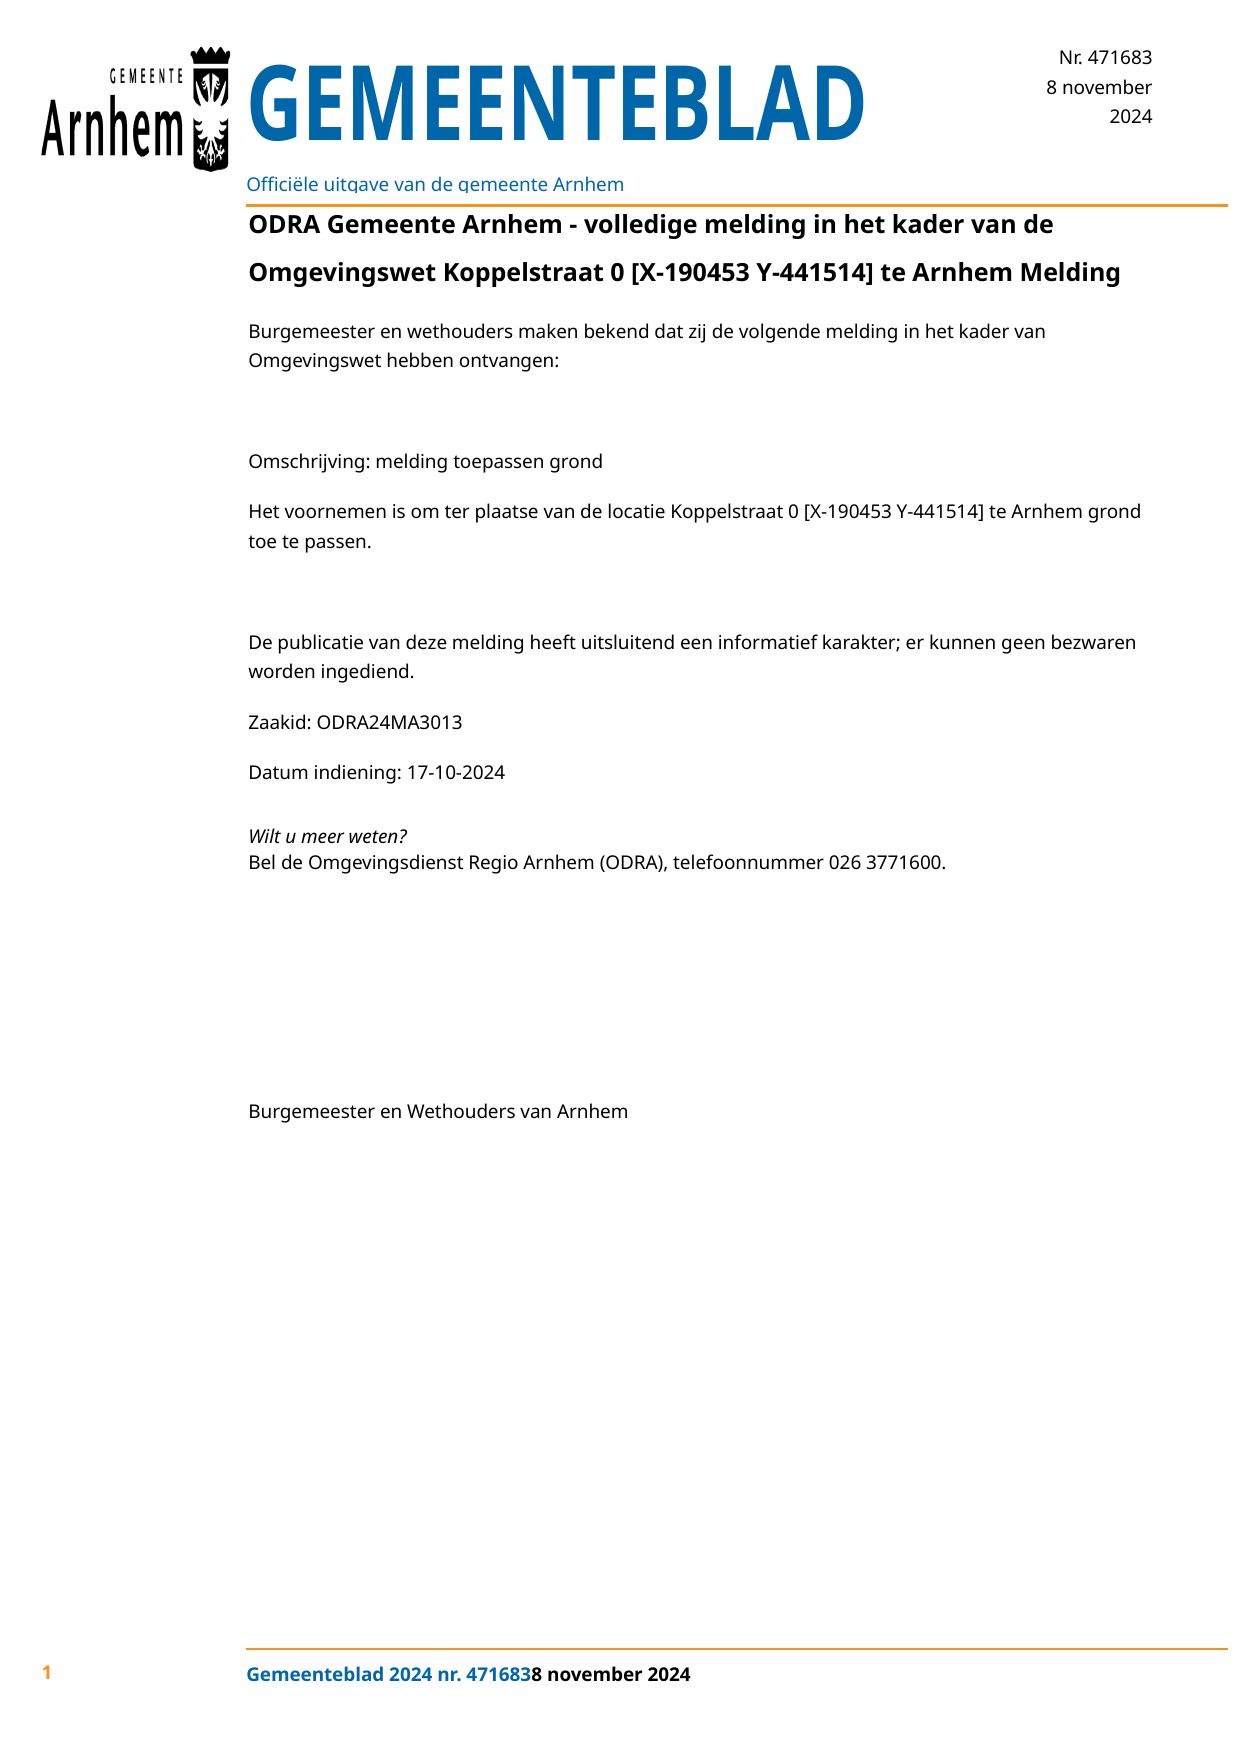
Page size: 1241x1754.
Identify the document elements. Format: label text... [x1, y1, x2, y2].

text Omschrijving: melding toepassen grond [248, 448, 1152, 474]
text Zaakid: ODRA24MA3013 [248, 709, 1152, 735]
text Burgemeester en wethouders maken bekend dat zij de volgende melding in het kader van Omgevingswet hebben ontvangen: [248, 318, 1152, 373]
text Bel de Omgevingsdienst Regio Arnhem (ODRA), telefoonnummer 026 3771600. [248, 849, 1152, 875]
text Het voornemen is om ter plaatse van de locatie Koppelstraat 0 [X-190453 Y-441514] te Arnhem grond toe te passen. [248, 499, 1152, 554]
text Wilt u meer weten? [248, 823, 1152, 849]
text Datum indiening: 17-10-2024 [248, 759, 1152, 785]
text ODRA Gemeente Arnhem - volledige melding in het kader van de Omgevingswet Koppelstraat 0 [X-190453 Y-441514] te Arnhem Melding [248, 207, 1152, 288]
text Burgemeester en Wethouders van Arnhem [248, 1099, 1152, 1124]
text De publicatie van deze melding heeft uitsluitend een informatief karakter; er kunnen geen bezwaren worden ingediend. [248, 629, 1152, 684]
picture [41, 47, 231, 172]
